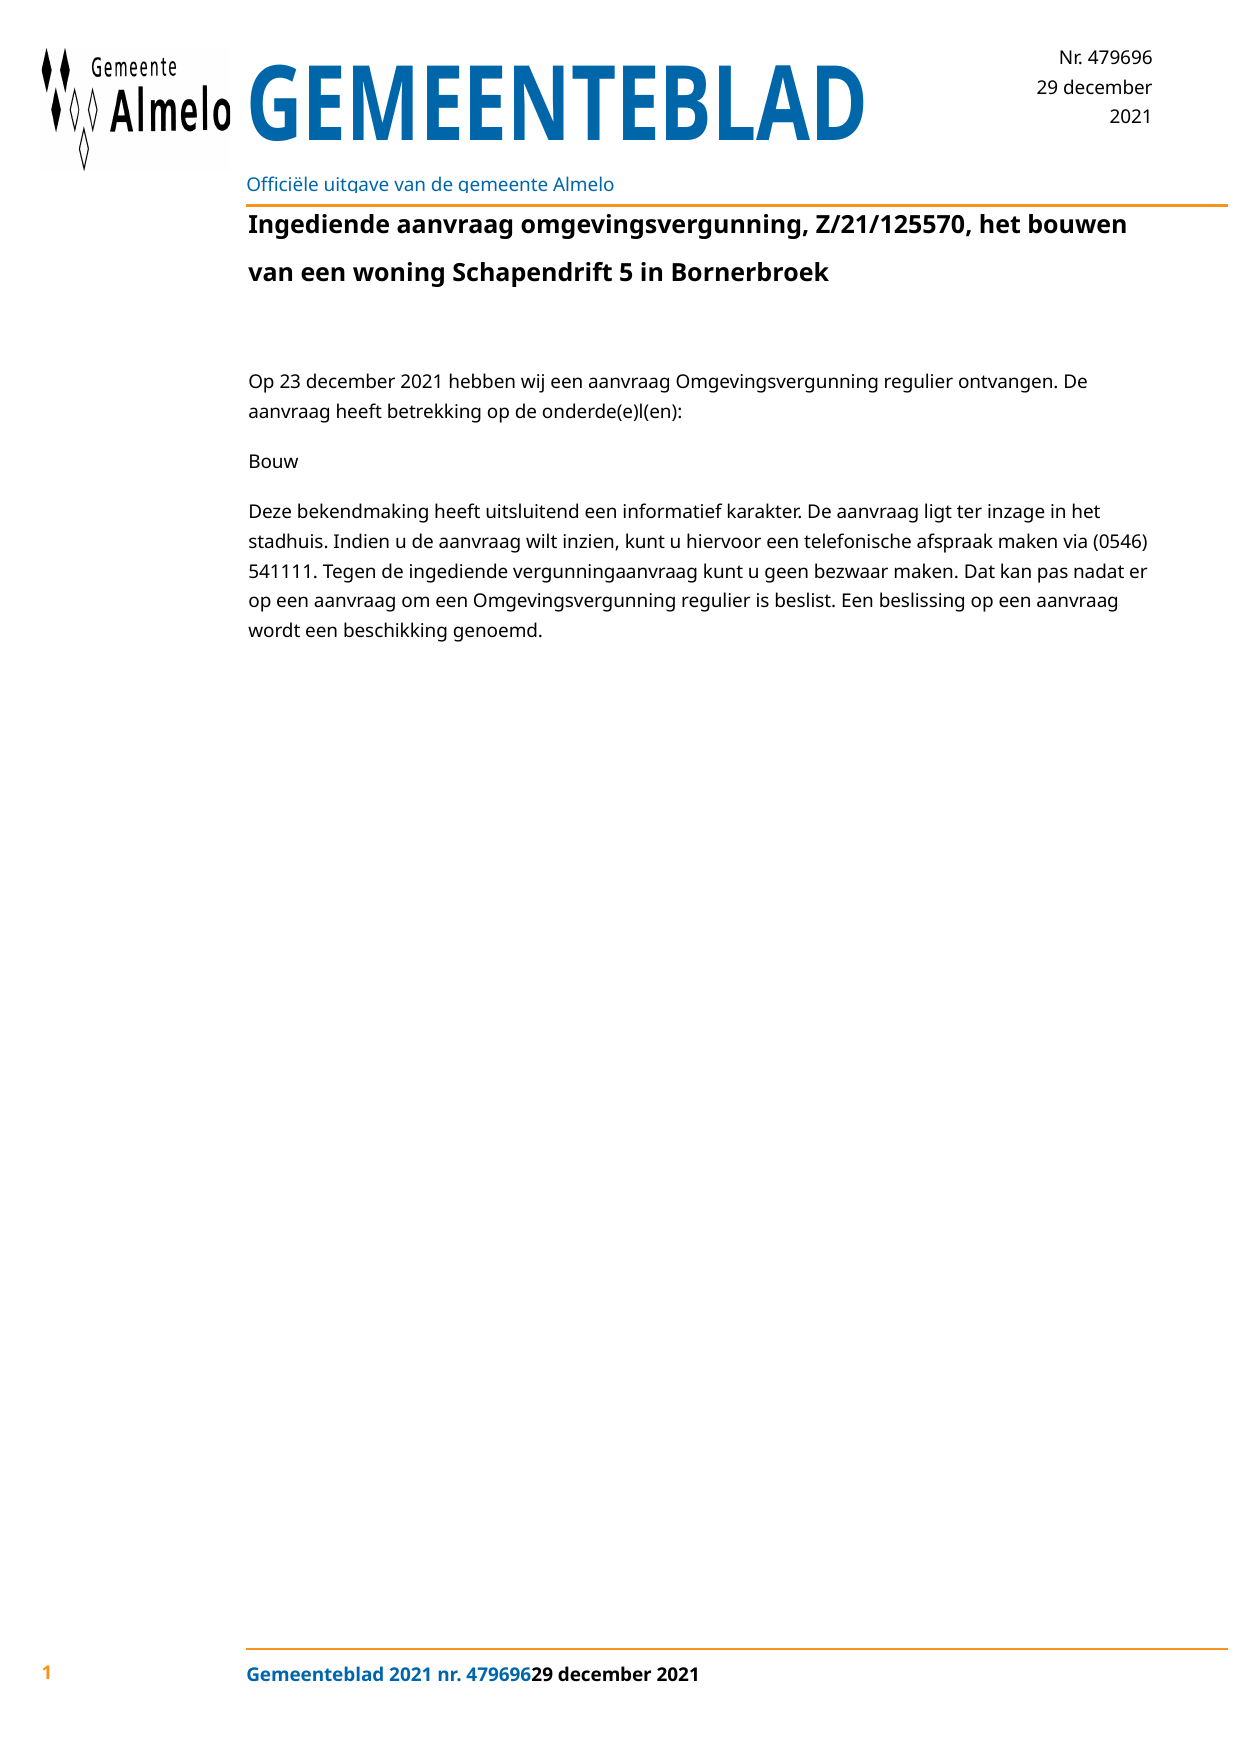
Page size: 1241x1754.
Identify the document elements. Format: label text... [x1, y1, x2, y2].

text Ingediende aanvraag omgevingsvergunning, Z/21/125570, het bouwen van een woning Schapendrift 5 in Bornerbroek [248, 207, 1152, 288]
picture [41, 47, 231, 172]
text Deze bekendmaking heeft uitsluitend een informatief karakter. De aanvraag ligt ter inzage in het stadhuis. Indien u de aanvraag wilt inzien, kunt u hiervoor een telefonische afspraak maken via (0546) 541111. Tegen de ingediende vergunningaanvraag kunt u geen bezwaar maken. Dat kan pas nadat er op een aanvraag om een Omgevingsvergunning regulier is beslist. Een beslissing op een aanvraag wordt een beschikking genoemd. [248, 499, 1152, 643]
text Op 23 december 2021 hebben wij een aanvraag Omgevingsvergunning regulier ontvangen. De aanvraag heeft betrekking op de onderde(e)l(en): [248, 368, 1152, 424]
text Bouw [248, 448, 1152, 474]
